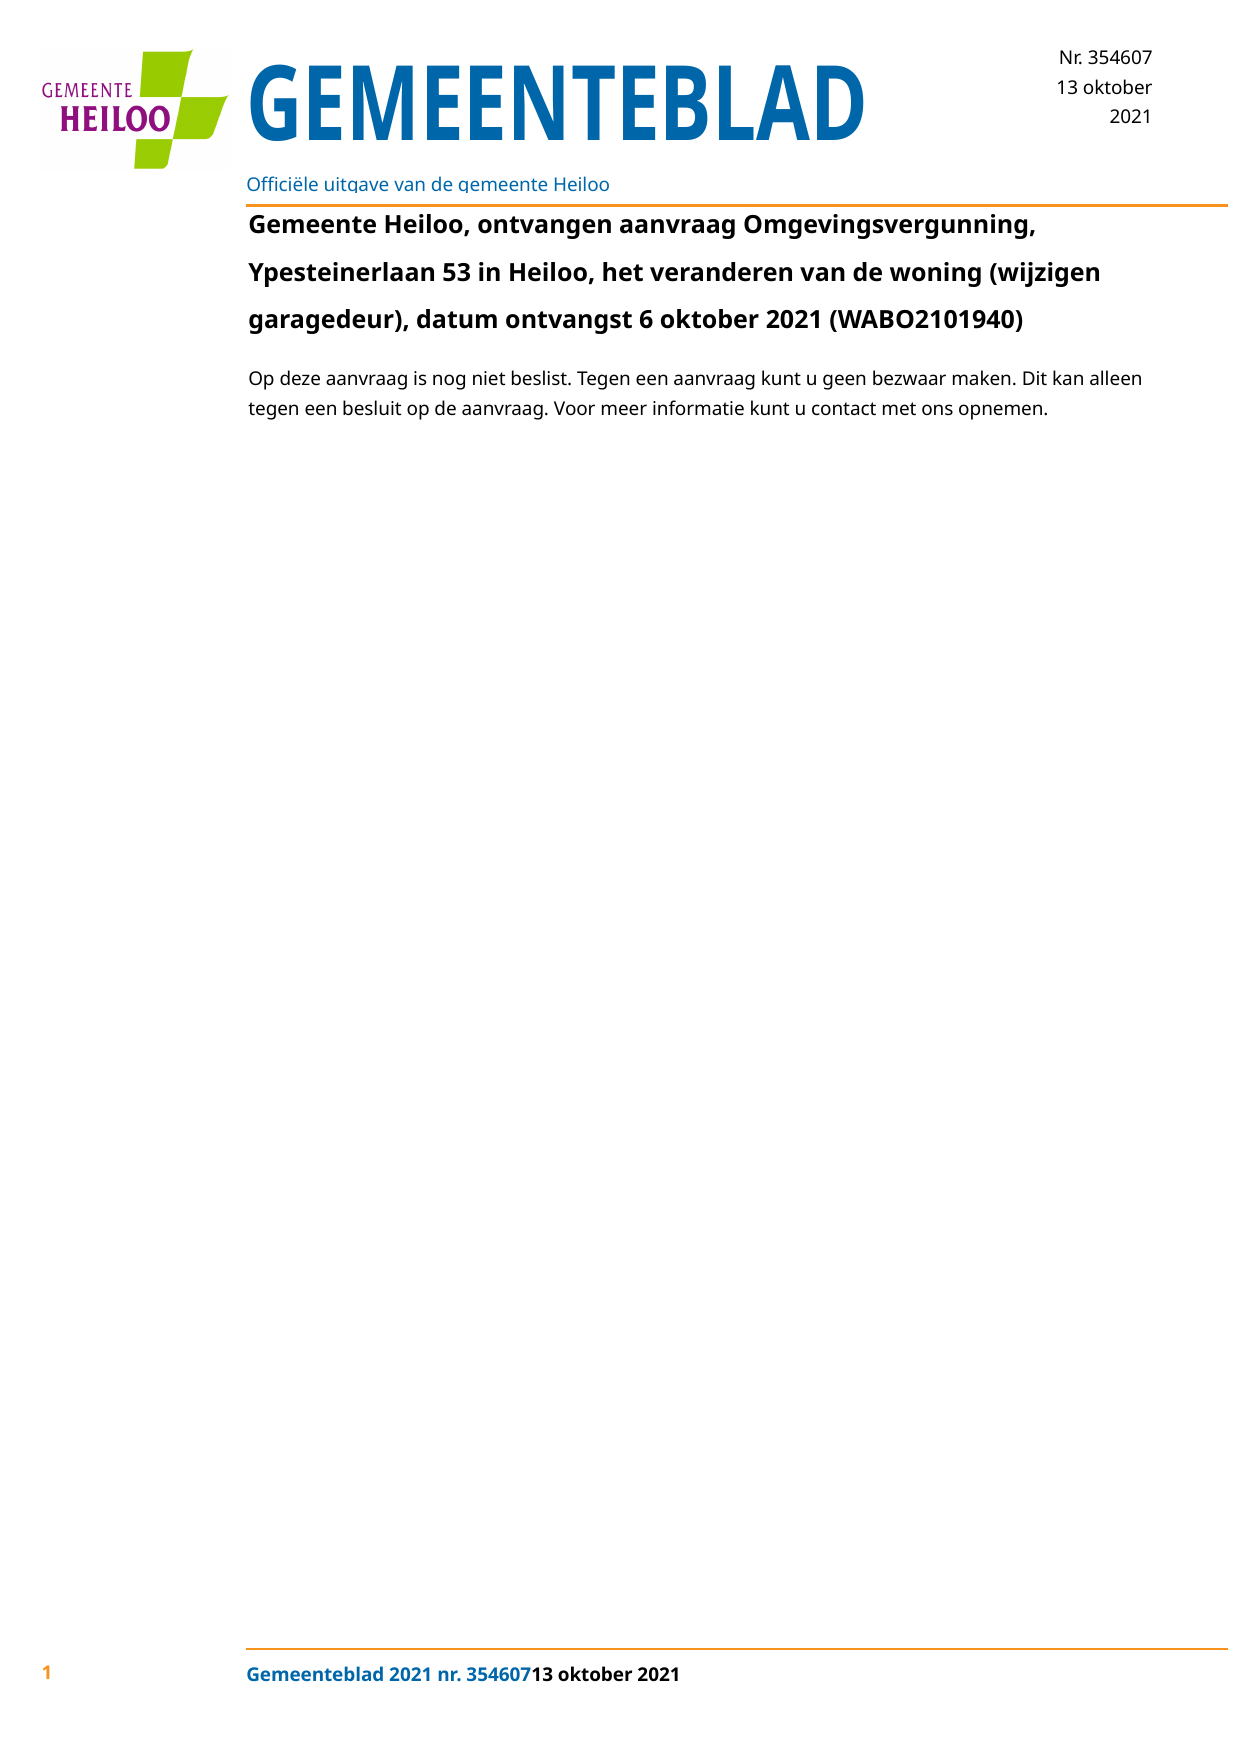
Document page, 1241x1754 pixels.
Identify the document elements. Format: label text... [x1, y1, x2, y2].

text Gemeente Heiloo, ontvangen aanvraag Omgevingsvergunning, Ypesteinerlaan 53 in Heiloo, het veranderen van de woning (wijzigen garagedeur), datum ontvangst 6 oktober 2021 (WABO2101940) [248, 207, 1152, 336]
picture [41, 47, 231, 172]
text Op deze aanvraag is nog niet beslist. Tegen een aanvraag kunt u geen bezwaar maken. Dit kan alleen tegen een besluit op de aanvraag. Voor meer informatie kunt u contact met ons opnemen. [248, 366, 1152, 421]
